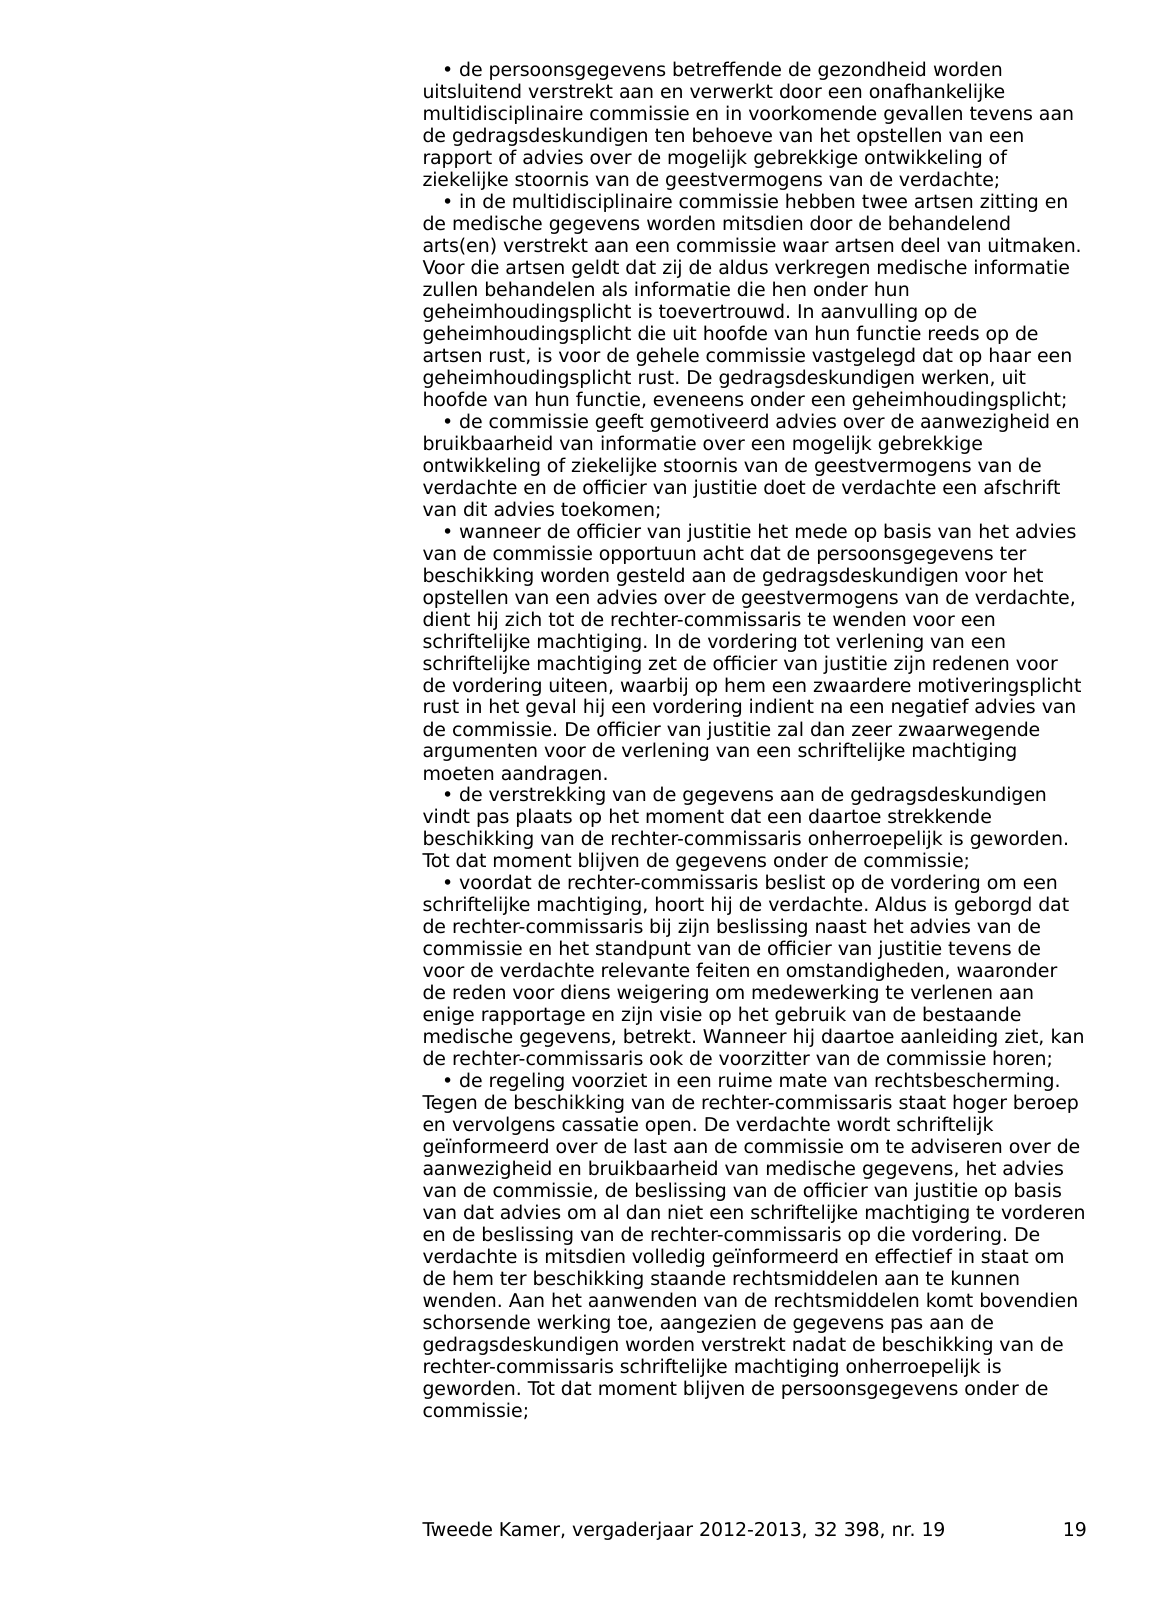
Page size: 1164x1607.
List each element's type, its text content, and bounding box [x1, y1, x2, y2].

text • de regeling voorziet in een ruime mate van rechtsbescherming. Tegen de beschikking van de rechter-commissaris staat hoger beroep en vervolgens cassatie open. De verdachte wordt schriftelijk geïnformeerd over de last aan de commissie om te adviseren over de aanwezigheid en bruikbaarheid van medische gegevens, het advies van de commissie, de beslissing van de officier van justitie op basis van dat advies om al dan niet een schriftelijke machtiging te vorderen en de beslissing van de rechter-commissaris op die vordering. De verdachte is mitsdien volledig geïnformeerd en effectief in staat om de hem ter beschikking staande rechtsmiddelen aan te kunnen wenden. Aan het aanwenden van de rechtsmiddelen komt bovendien schorsende werking toe, aangezien de gegevens pas aan de gedragsdeskundigen worden verstrekt nadat de beschikking van de rechter-commissaris schriftelijke machtiging onherroepelijk is geworden. Tot dat moment blijven de persoonsgegevens onder de commissie; [422, 1070, 1087, 1422]
text • voordat de rechter-commissaris beslist op de vordering om een schriftelijke machtiging, hoort hij de verdachte. Aldus is geborgd dat de rechter-commissaris bij zijn beslissing naast het advies van de commissie en het standpunt van de officier van justitie tevens de voor de verdachte relevante feiten en omstandigheden, waaronder de reden voor diens weigering om medewerking te verlenen aan enige rapportage en zijn visie op het gebruik van de bestaande medische gegevens, betrekt. Wanneer hij daartoe aanleiding ziet, kan de rechter-commissaris ook de voorzitter van de commissie horen; [422, 872, 1087, 1070]
text • de verstrekking van de gegevens aan de gedragsdeskundigen vindt pas plaats op het moment dat een daartoe strekkende beschikking van de rechter-commissaris onherroepelijk is geworden. Tot dat moment blijven de gegevens onder de commissie; [422, 784, 1087, 872]
text • in de multidisciplinaire commissie hebben twee artsen zitting en de medische gegevens worden mitsdien door de behandelend arts(en) verstrekt aan een commissie waar artsen deel van uitmaken. Voor die artsen geldt dat zij de aldus verkregen medische informatie zullen behandelen als informatie die hen onder hun geheimhoudingsplicht is toevertrouwd. In aanvulling op de geheimhoudingsplicht die uit hoofde van hun functie reeds op de artsen rust, is voor de gehele commissie vastgelegd dat op haar een geheimhoudingsplicht rust. De gedragsdeskundigen werken, uit hoofde van hun functie, eveneens onder een geheimhoudingsplicht; [422, 191, 1087, 411]
text • de commissie geeft gemotiveerd advies over de aanwezigheid en bruikbaarheid van informatie over een mogelijk gebrekkige ontwikkeling of ziekelijke stoornis van de geestvermogens van de verdachte en de officier van justitie doet de verdachte een afschrift van dit advies toekomen; [422, 411, 1087, 521]
text • de persoonsgegevens betreffende de gezondheid worden uitsluitend verstrekt aan en verwerkt door een onafhankelijke multidisciplinaire commissie en in voorkomende gevallen tevens aan de gedragsdeskundigen ten behoeve van het opstellen van een rapport of advies over de mogelijk gebrekkige ontwikkeling of ziekelijke stoornis van de geestvermogens van de verdachte; [422, 59, 1087, 191]
text • wanneer de officier van justitie het mede op basis van het advies van de commissie opportuun acht dat de persoonsgegevens ter beschikking worden gesteld aan de gedragsdeskundigen voor het opstellen van een advies over de geestvermogens van de verdachte, dient hij zich tot de rechter-commissaris te wenden voor een schriftelijke machtiging. In de vordering tot verlening van een schriftelijke machtiging zet de officier van justitie zijn redenen voor de vordering uiteen, waarbij op hem een zwaardere motiveringsplicht rust in het geval hij een vordering indient na een negatief advies van de commissie. De officier van justitie zal dan zeer zwaarwegende argumenten voor de verlening van een schriftelijke machtiging moeten aandragen. [422, 521, 1087, 784]
